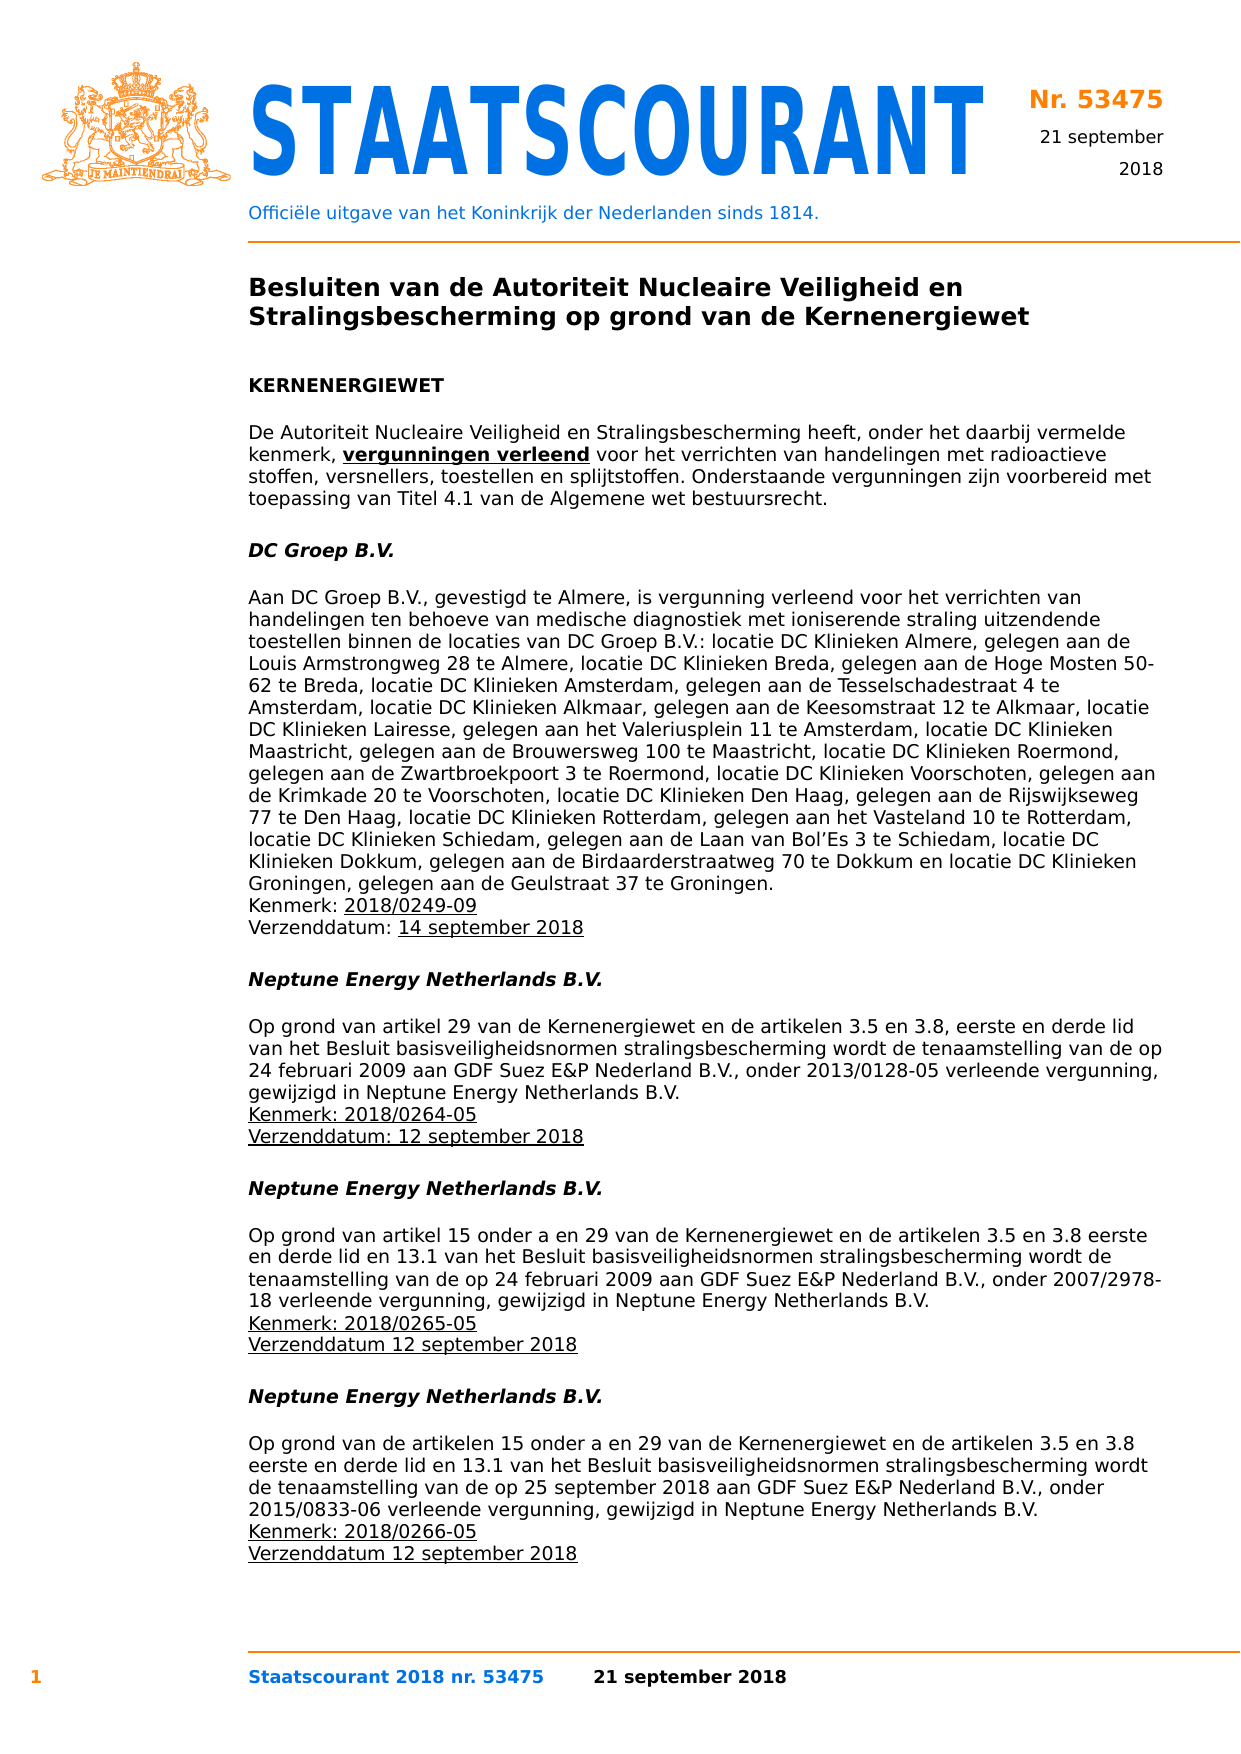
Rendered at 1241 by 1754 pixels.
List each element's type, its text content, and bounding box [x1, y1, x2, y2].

table_cell 21 september [998, 121, 1240, 153]
subtitle Neptune Energy Netherlands B.V. [248, 1386, 1163, 1408]
table_cell 2018 [998, 153, 1240, 203]
text Kenmerk: 2018/0265-05 [248, 1312, 1163, 1334]
text Aan DC Groep B.V., gevestigd te Almere, is vergunning verleend voor het verrichten van handelingen ten behoeve van medische diagnostiek met ioniserende straling uitzendende toestellen binnen de locaties van DC Groep B.V.: locatie DC Klinieken Almere, gelegen aan de Louis Armstrongweg 28 te Almere, locatie DC Klinieken Breda, gelegen aan de Hoge Mosten 50-62 te Breda, locatie DC Klinieken Amsterdam, gelegen aan de Tesselschadestraat 4 te Amsterdam, locatie DC Klinieken Alkmaar, gelegen aan de Keesomstraat 12 te Alkmaar, locatie DC Klinieken Lairesse, gelegen aan het Valeriusplein 11 te Amsterdam, locatie DC Klinieken Maastricht, gelegen aan de Brouwersweg 100 te Maastricht, locatie DC Klinieken Roermond, gelegen aan de Zwartbroekpoort 3 te Roermond, locatie DC Klinieken Voorschoten, gelegen aan de Krimkade 20 te Voorschoten, locatie DC Klinieken Den Haag, gelegen aan de Rijswijkseweg 77 te Den Haag, locatie DC Klinieken Rotterdam, gelegen aan het Vasteland 10 te Rotterdam, locatie DC Klinieken Schiedam, gelegen aan de Laan van Bol’Es 3 te Schiedam, locatie DC Klinieken Dokkum, gelegen aan de Birdaarderstraatweg 70 te Dokkum en locatie DC Klinieken Groningen, gelegen aan de Geulstraat 37 te Groningen. [248, 587, 1163, 895]
text Op grond van artikel 15 onder a en 29 van de Kernenergiewet en de artikelen 3.5 en 3.8 eerste en derde lid en 13.1 van het Besluit basisveiligheidsnormen stralingsbescherming wordt de tenaamstelling van de op 24 februari 2009 aan GDF Suez E&P Nederland B.V., onder 2007/2978-18 verleende vergunning, gewijzigd in Neptune Energy Netherlands B.V. [248, 1224, 1163, 1312]
subtitle Neptune Energy Netherlands B.V. [248, 1177, 1163, 1199]
text De Autoriteit Nucleaire Veiligheid en Stralingsbescherming heeft, onder het daarbij vermelde kenmerk, vergunningen verleend voor het verrichten van handelingen met radioactieve stoffen, versnellers, toestellen en splijtstoffen. Onderstaande vergunningen zijn voorbereid met toepassing van Titel 4.1 van de Algemene wet bestuursrecht. [248, 422, 1163, 510]
text Verzenddatum: 12 september 2018 [248, 1126, 1163, 1147]
text Op grond van artikel 29 van de Kernenergiewet en de artikelen 3.5 en 3.8, eerste en derde lid van het Besluit basisveiligheidsnormen stralingsbescherming wordt de tenaamstelling van de op 24 februari 2009 aan GDF Suez E&P Nederland B.V., onder 2013/0128-05 verleende vergunning, gewijzigd in Neptune Energy Netherlands B.V. [248, 1016, 1163, 1103]
subtitle Besluiten van de Autoriteit Nucleaire Veiligheid en Stralingsbescherming op grond van de Kernenergiewet [248, 273, 1163, 331]
subtitle DC Groep B.V. [248, 540, 1163, 562]
text Verzenddatum: 14 september 2018 [248, 917, 1163, 939]
picture [41, 62, 231, 186]
table_cell Officiële uitgave van het Koninkrijk der Nederlanden sinds 1814. [248, 203, 1240, 241]
text Verzenddatum 12 september 2018 [248, 1543, 1163, 1565]
text Kenmerk: 2018/0266-05 [248, 1521, 1163, 1543]
text Kenmerk: 2018/0249-09 [248, 895, 1163, 917]
subtitle Neptune Energy Netherlands B.V. [248, 969, 1163, 991]
text Kenmerk: 2018/0264-05 [248, 1103, 1163, 1126]
table_header STAATSCOURANT [248, 62, 998, 203]
text Op grond van de artikelen 15 onder a en 29 van de Kernenergiewet en de artikelen 3.5 en 3.8 eerste en derde lid en 13.1 van het Besluit basisveiligheidsnormen stralingsbescherming wordt de tenaamstelling van de op 25 september 2018 aan GDF Suez E&P Nederland B.V., onder 2015/0833-06 verleende vergunning, gewijzigd in Neptune Energy Netherlands B.V. [248, 1433, 1163, 1521]
table_header [25, 62, 248, 241]
text Verzenddatum 12 september 2018 [248, 1334, 1163, 1356]
table_header Nr. 53475 [998, 62, 1240, 121]
subtitle KERNENERGIEWET [248, 375, 1163, 397]
